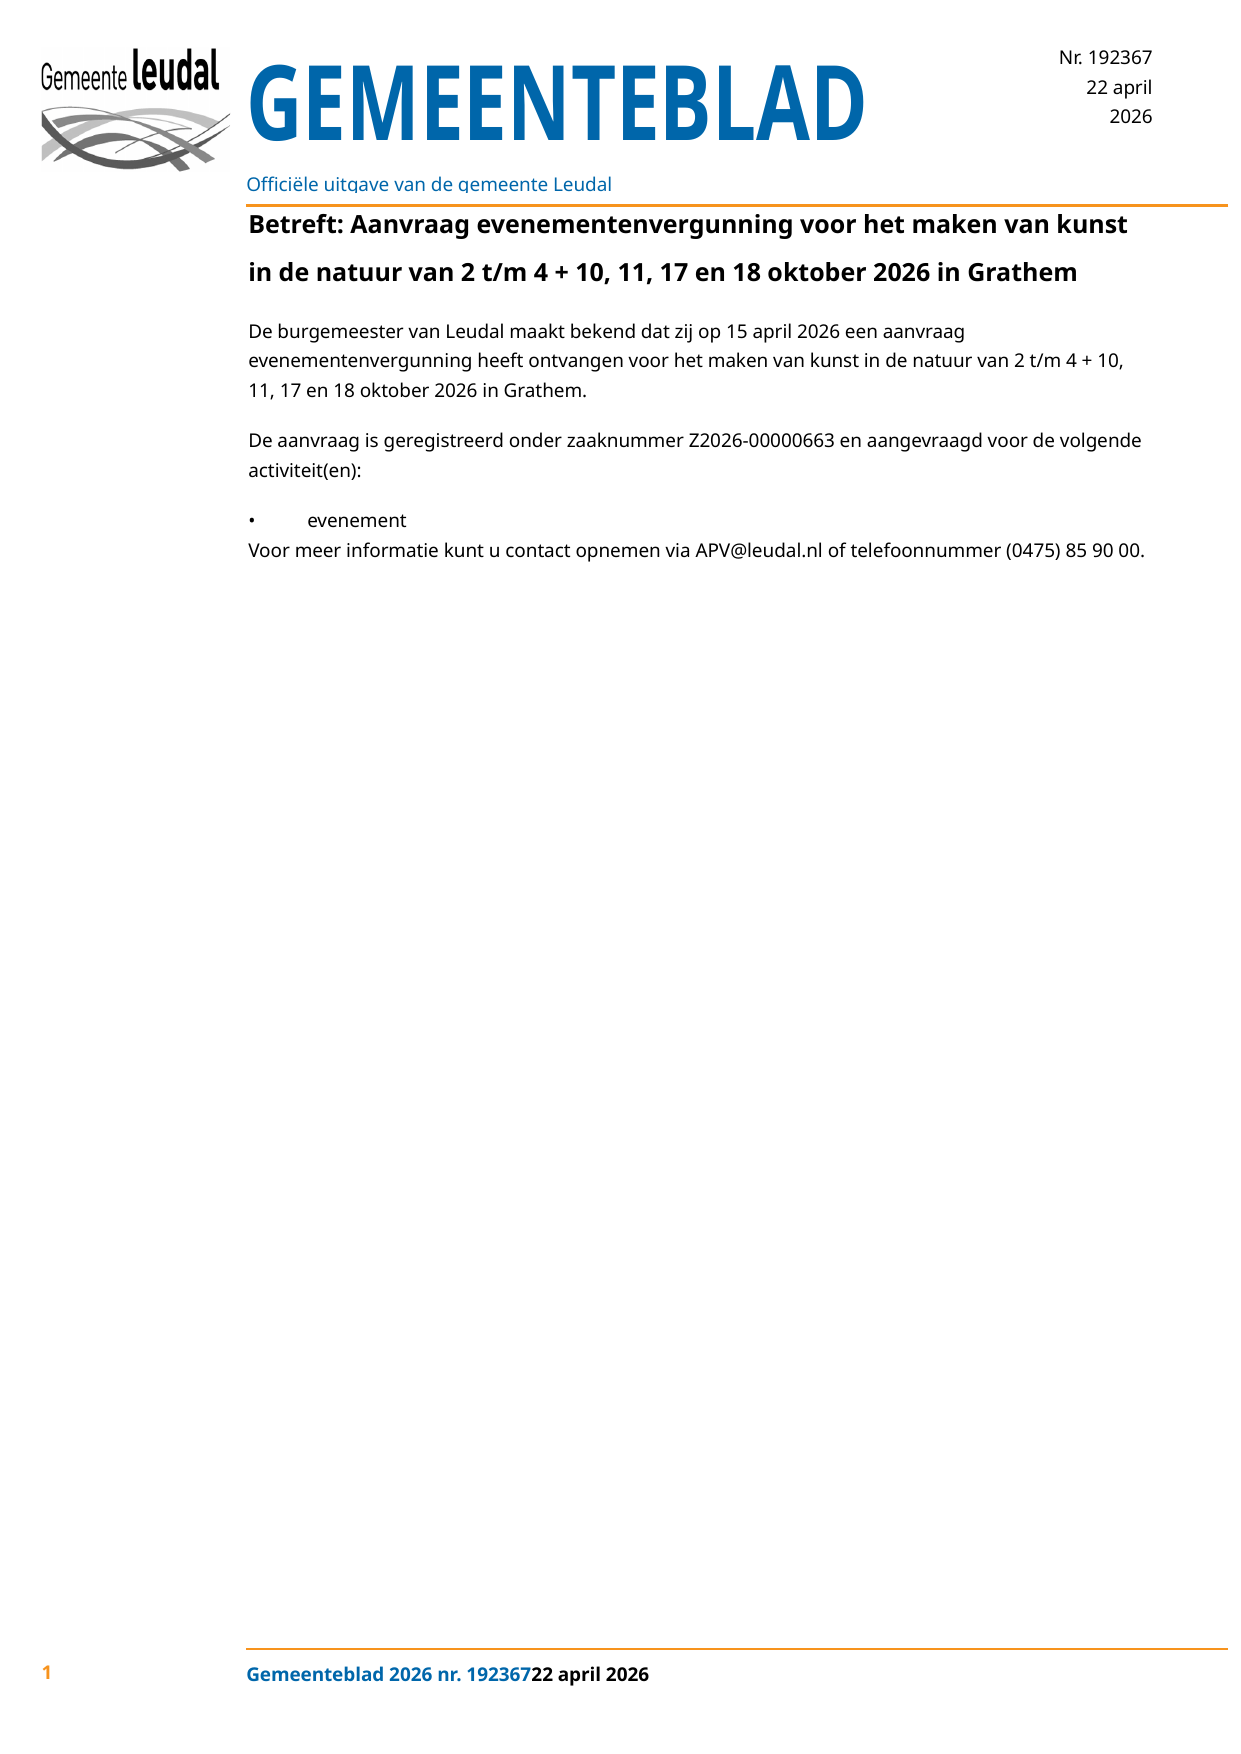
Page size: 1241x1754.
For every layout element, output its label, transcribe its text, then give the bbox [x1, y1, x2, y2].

text Voor meer informatie kunt u contact opnemen via APV@leudal.nl of telefoonnummer (0475) 85 90 00. [248, 537, 1152, 563]
text De aanvraag is geregistreerd onder zaaknummer Z2026-00000663 en aangevraagd voor de volgende activiteit(en): [248, 427, 1152, 483]
list evenement [248, 507, 1152, 533]
text De burgemeester van Leudal maakt bekend dat zij op 15 april 2026 een aanvraag evenementenvergunning heeft ontvangen voor het maken van kunst in de natuur van 2 t/m 4 + 10, 11, 17 en 18 oktober 2026 in Grathem. [248, 318, 1152, 403]
text Betreft: Aanvraag evenementenvergunning voor het maken van kunst in de natuur van 2 t/m 4 + 10, 11, 17 en 18 oktober 2026 in Grathem [248, 207, 1152, 288]
picture [41, 47, 231, 172]
